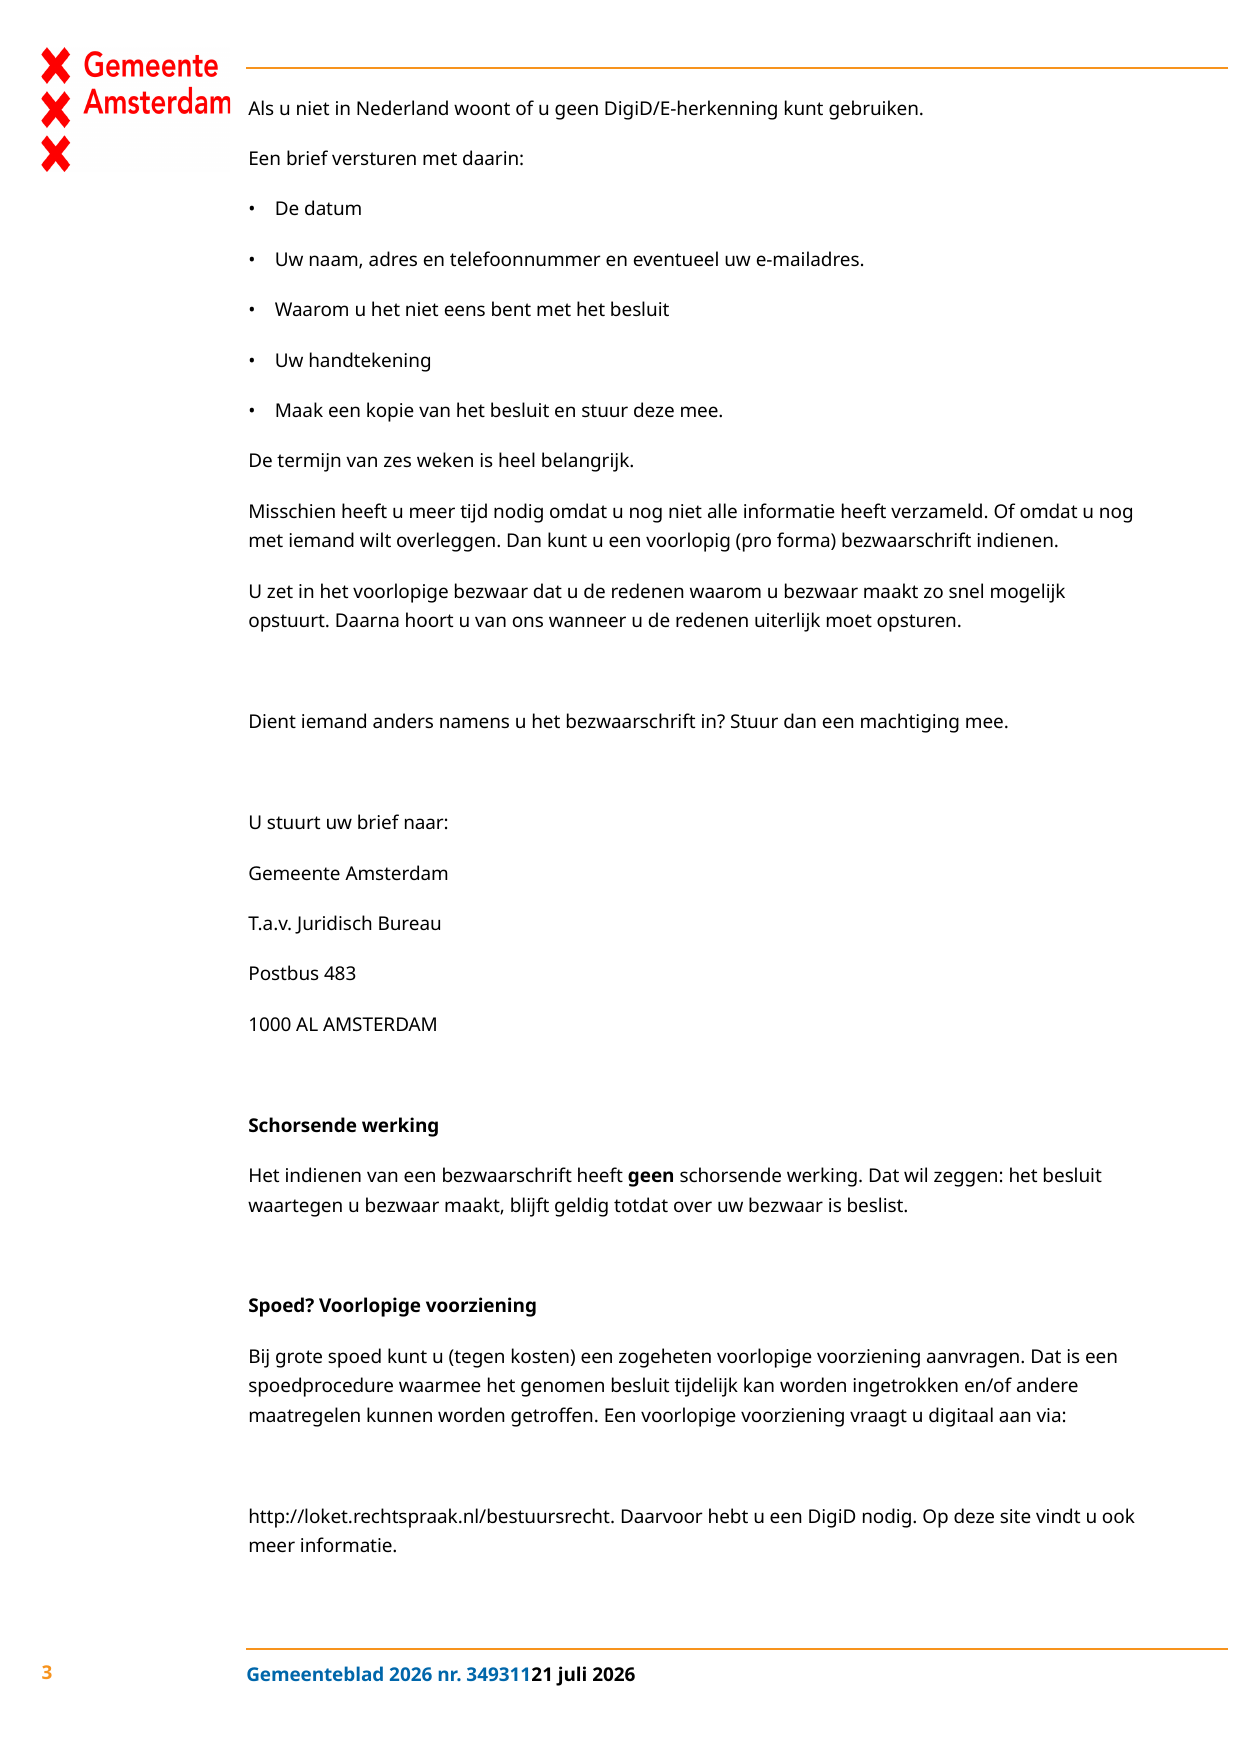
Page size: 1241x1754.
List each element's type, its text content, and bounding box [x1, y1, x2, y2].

text Als u niet in Nederland woont of u geen DigiD/E-herkenning kunt gebruiken. [248, 95, 1152, 121]
text Misschien heeft u meer tijd nodig omdat u nog niet alle informatie heeft verzameld. Of omdat u nog met iemand wilt overleggen. Dan kunt u een voorlopig (pro forma) bezwaarschrift indienen. [248, 498, 1152, 553]
text U stuurt uw brief naar: [248, 809, 1152, 835]
text Een brief versturen met daarin: [248, 145, 1152, 171]
text • Maak een kopie van het besluit en stuur deze mee. [248, 397, 1152, 423]
text • De datum [248, 196, 1152, 221]
text • Waarom u het niet eens bent met het besluit [248, 296, 1152, 322]
text De termijn van zes weken is heel belangrijk. [248, 448, 1152, 473]
text Schorsende werking [248, 1112, 1152, 1138]
text Gemeente Amsterdam [248, 860, 1152, 886]
picture [41, 47, 231, 172]
text 1000 AL AMSTERDAM [248, 1011, 1152, 1037]
text Bij grote spoed kunt u (tegen kosten) een zogeheten voorlopige voorziening aanvragen. Dat is een spoedprocedure waarmee het genomen besluit tijdelijk kan worden ingetrokken en/of andere maatregelen kunnen worden getroffen. Een voorlopige voorziening vraagt u digitaal aan via: [248, 1343, 1152, 1428]
text Spoed? Voorlopige voorziening [248, 1293, 1152, 1318]
text T.a.v. Juridisch Bureau [248, 910, 1152, 936]
text http://loket.rechtspraak.nl/bestuursrecht. Daarvoor hebt u een DigiD nodig. Op deze site vindt u ook meer informatie. [248, 1503, 1152, 1558]
text • Uw naam, adres en telefoonnummer en eventueel uw e-mailadres. [248, 246, 1152, 272]
text U zet in het voorlopige bezwaar dat u de redenen waarom u bezwaar maakt zo snel mogelijk opstuurt. Daarna hoort u van ons wanneer u de redenen uiterlijk moet opsturen. [248, 578, 1152, 633]
text Postbus 483 [248, 961, 1152, 986]
text • Uw handtekening [248, 347, 1152, 373]
text Dient iemand anders namens u het bezwaarschrift in? Stuur dan een machtiging mee. [248, 708, 1152, 734]
text Het indienen van een bezwaarschrift heeft geen schorsende werking. Dat wil zeggen: het besluit waartegen u bezwaar maakt, blijft geldig totdat over uw bezwaar is beslist. [248, 1162, 1152, 1218]
